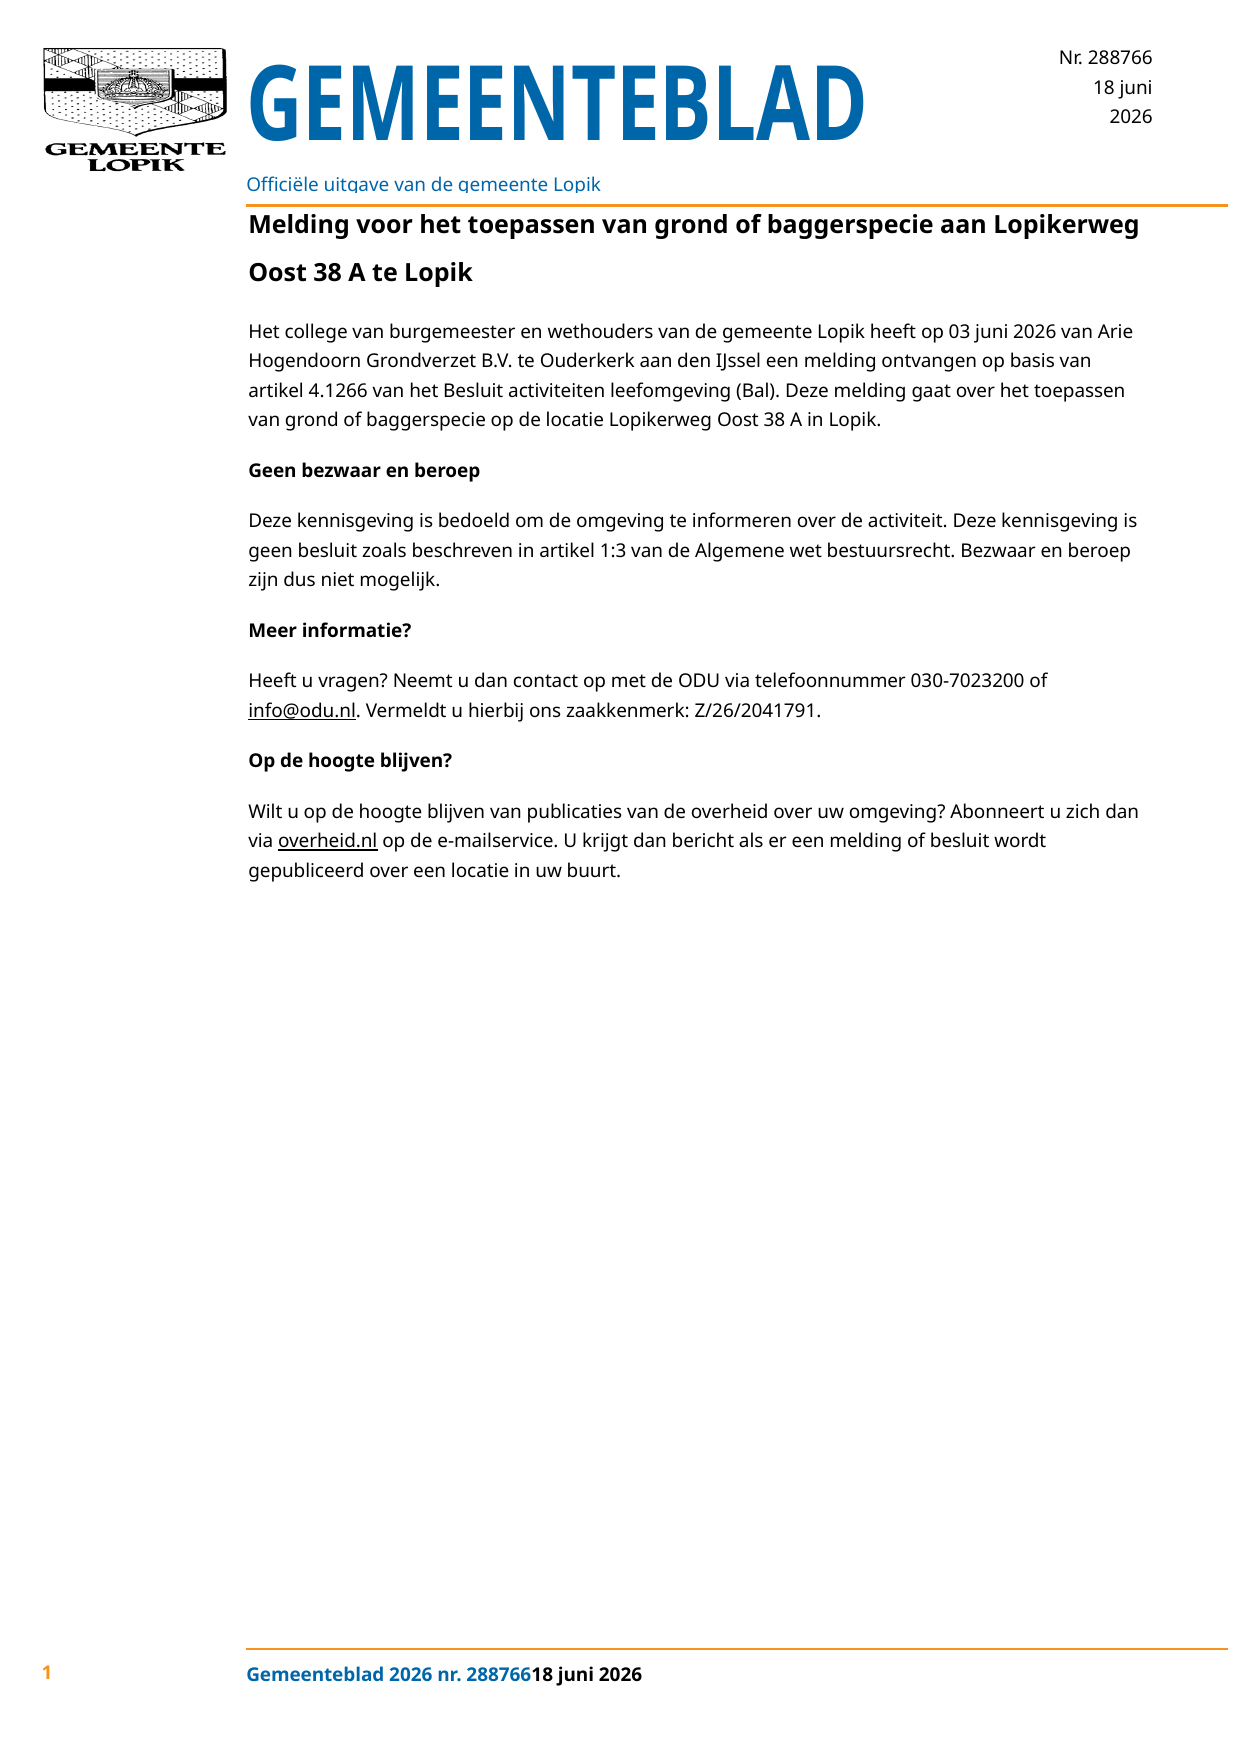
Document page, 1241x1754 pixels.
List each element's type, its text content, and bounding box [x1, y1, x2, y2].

text Meer informatie? [248, 617, 1152, 643]
text Heeft u vragen? Neemt u dan contact op met de ODU via telefoonnummer 030-7023200 of info@odu.nl. Vermeldt u hierbij ons zaakkenmerk: Z/26/2041791. [248, 667, 1152, 723]
text Wilt u op de hoogte blijven van publicaties van de overheid over uw omgeving? Abonneert u zich dan via overheid.nl op de e-mailservice. U krijgt dan bericht als er een melding of besluit wordt gepubliceerd over een locatie in uw buurt. [248, 798, 1152, 883]
text Het college van burgemeester en wethouders van de gemeente Lopik heeft op 03 juni 2026 van Arie Hogendoorn Grondverzet B.V. te Ouderkerk aan den IJssel een melding ontvangen op basis van artikel 4.1266 van het Besluit activiteiten leefomgeving (Bal). Deze melding gaat over het toepassen van grond of baggerspecie op de locatie Lopikerweg Oost 38 A in Lopik. [248, 318, 1152, 432]
text Deze kennisgeving is bedoeld om de omgeving te informeren over de activiteit. Deze kennisgeving is geen besluit zoals beschreven in artikel 1:3 van de Algemene wet bestuursrecht. Bezwaar en beroep zijn dus niet mogelijk. [248, 507, 1152, 592]
text Geen bezwaar en beroep [248, 457, 1152, 483]
picture [41, 47, 231, 172]
text Melding voor het toepassen van grond of baggerspecie aan Lopikerweg Oost 38 A te Lopik [248, 207, 1152, 288]
text Op de hoogte blijven? [248, 747, 1152, 773]
